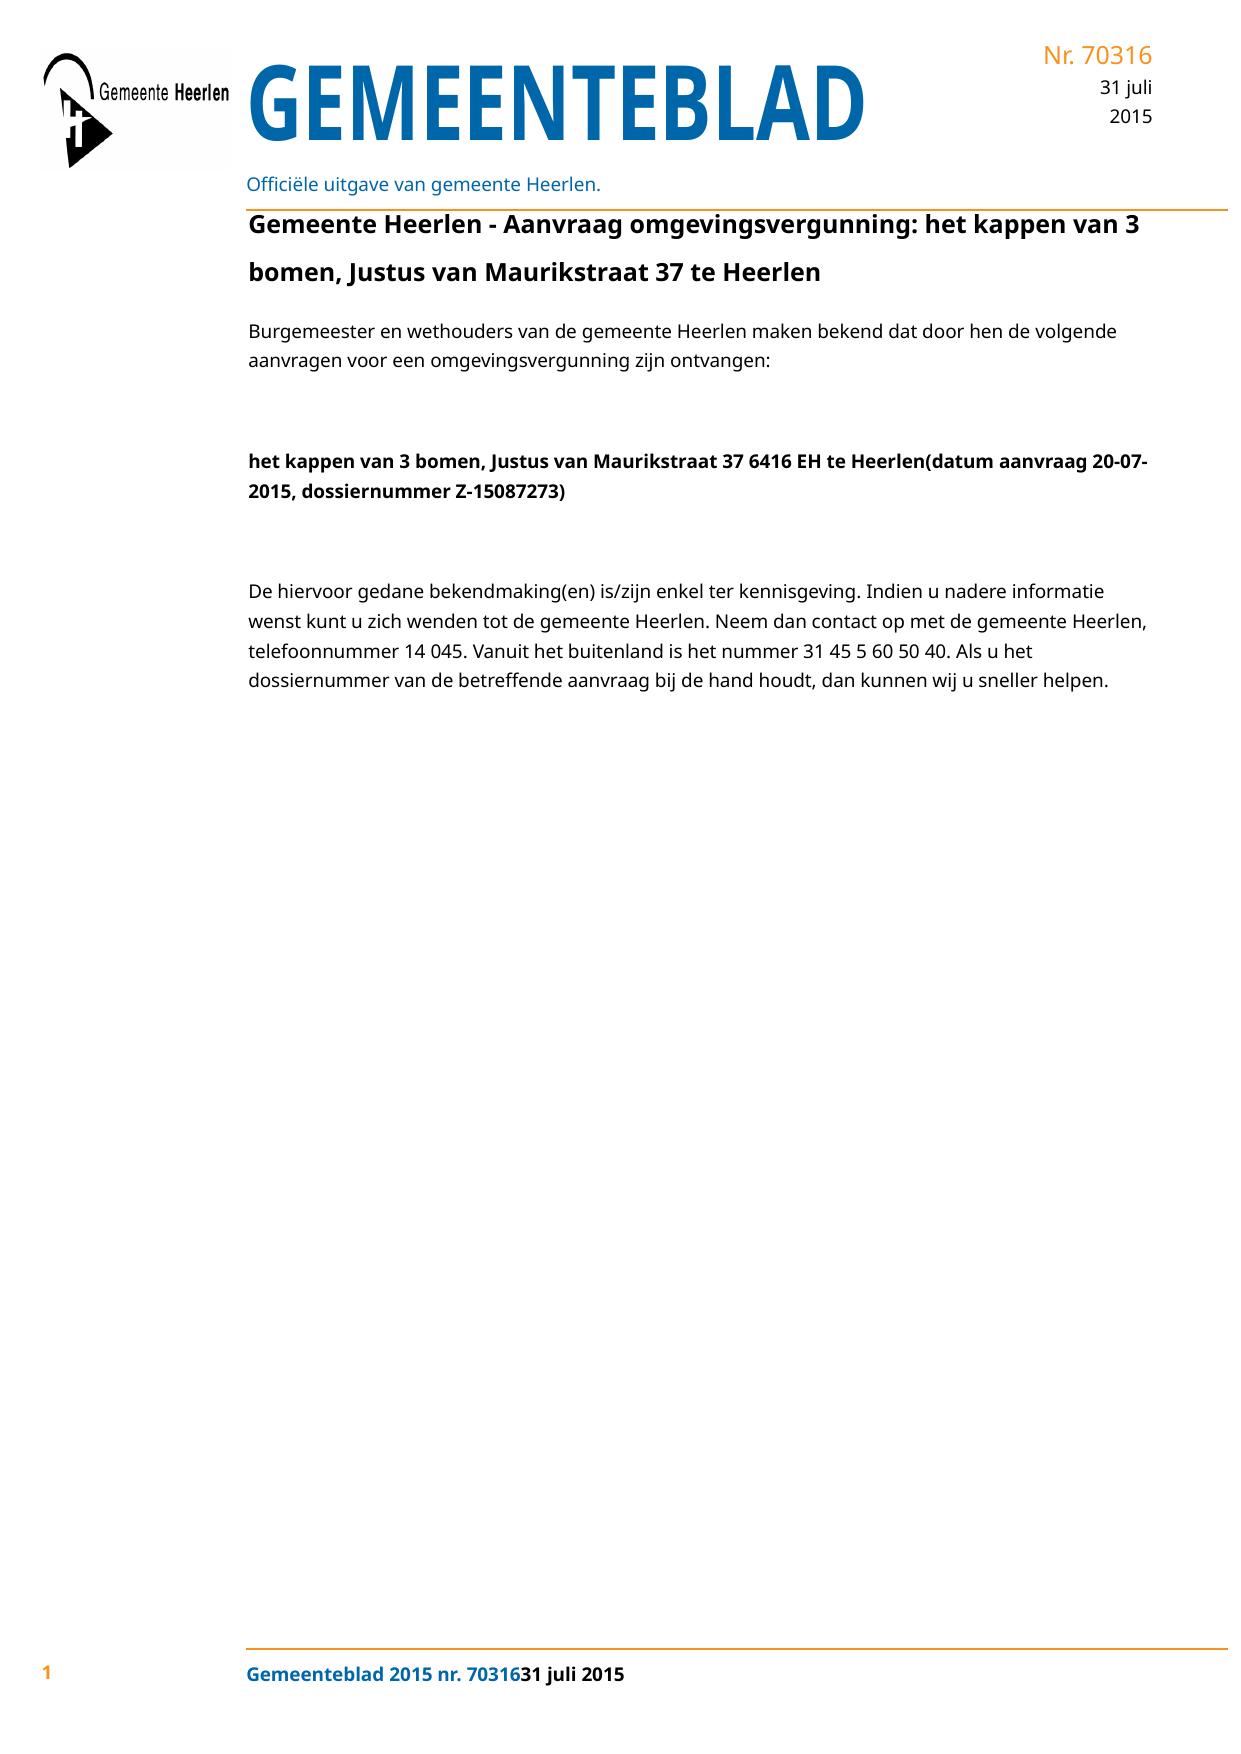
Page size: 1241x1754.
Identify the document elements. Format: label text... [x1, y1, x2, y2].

text Gemeente Heerlen - Aanvraag omgevingsvergunning: het kappen van 3 bomen, Justus van Maurikstraat 37 te Heerlen [248, 211, 1152, 288]
text Burgemeester en wethouders van de gemeente Heerlen maken bekend dat door hen de volgende aanvragen voor een omgevingsvergunning zijn ontvangen: [248, 318, 1152, 373]
text het kappen van 3 bomen, Justus van Maurikstraat 37 6416 EH te Heerlen(datum aanvraag 20-07-2015, dossiernummer Z-15087273) [248, 448, 1152, 504]
picture [41, 47, 231, 172]
text De hiervoor gedane bekendmaking(en) is/zijn enkel ter kennisgeving. Indien u nadere informatie wenst kunt u zich wenden tot de gemeente Heerlen. Neem dan contact op met de gemeente Heerlen, telefoonnummer 14 045. Vanuit het buitenland is het nummer 31 45 5 60 50 40. Als u het dossiernummer van de betreffende aanvraag bij de hand houdt, dan kunnen wij u sneller helpen. [248, 579, 1152, 693]
